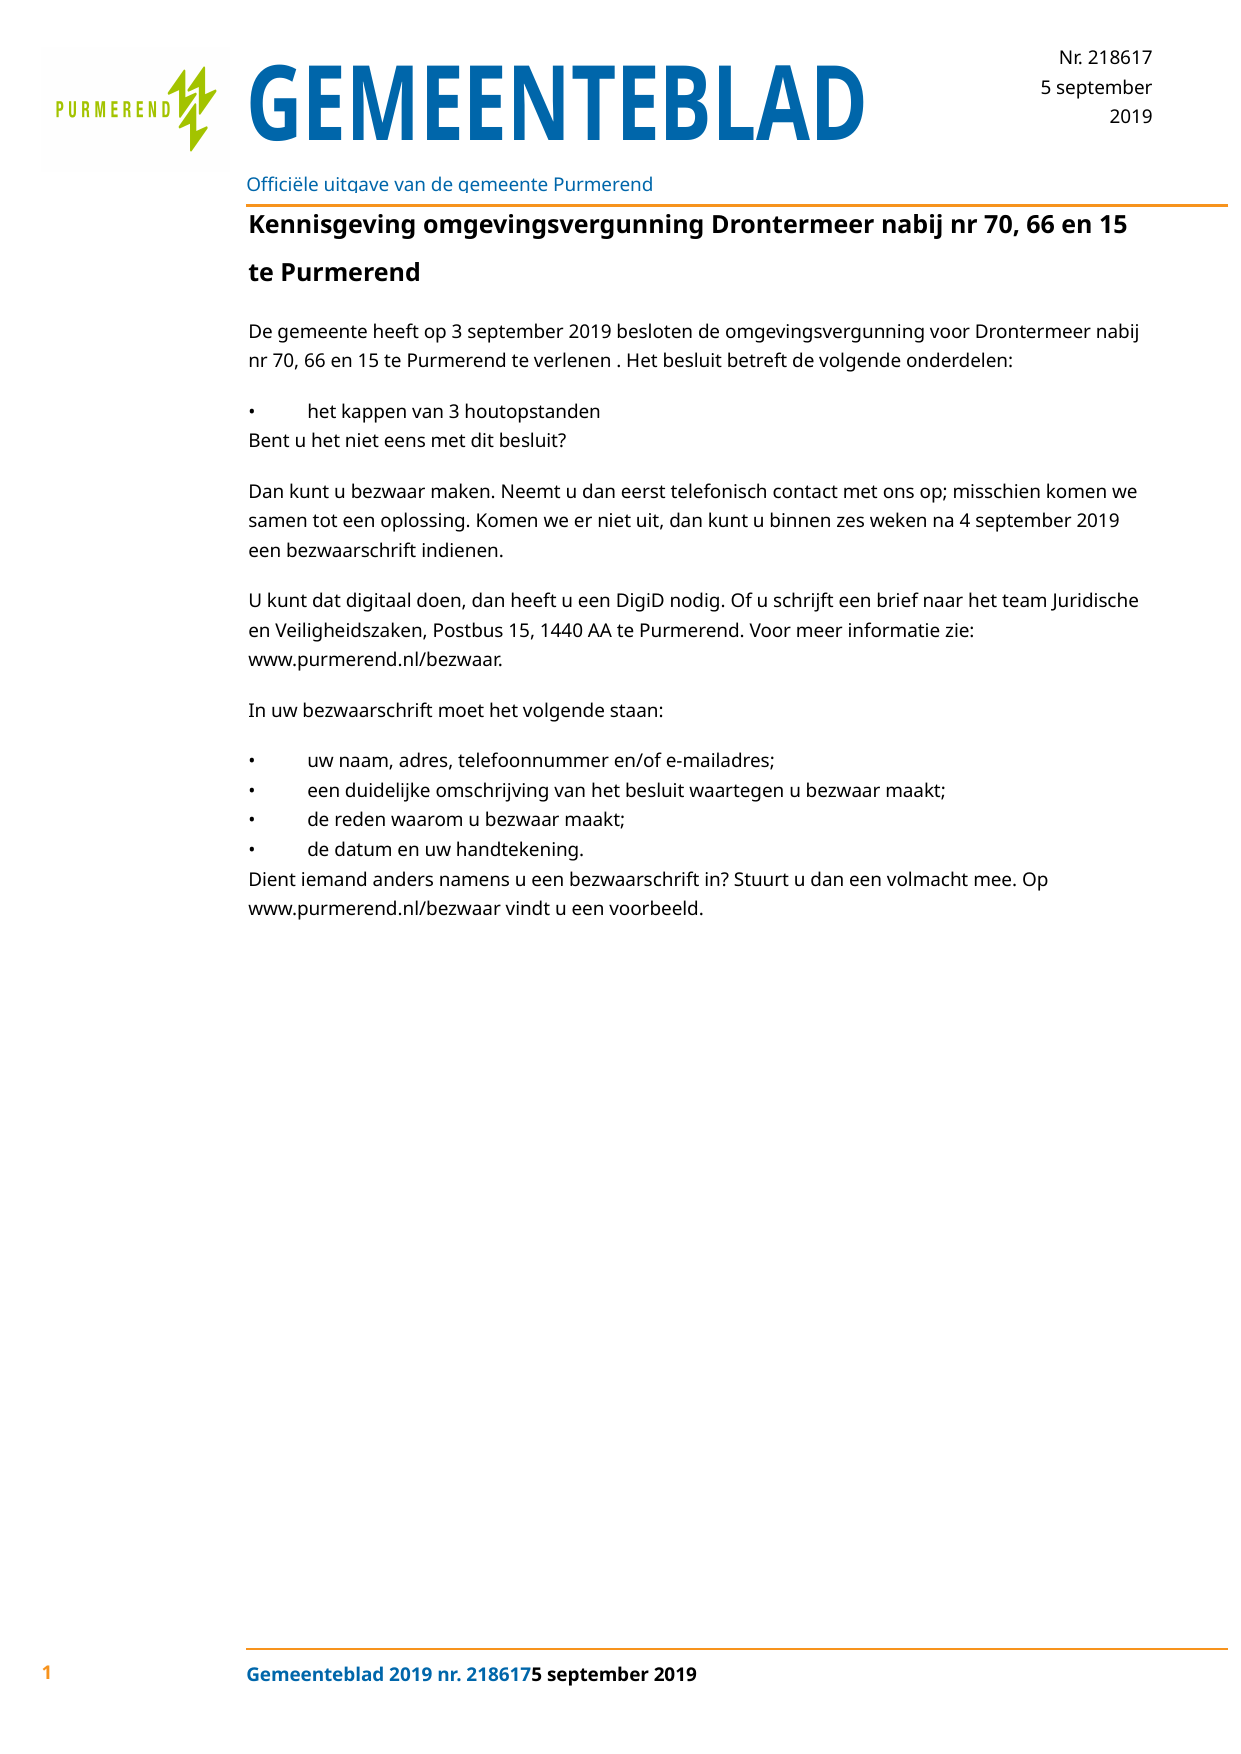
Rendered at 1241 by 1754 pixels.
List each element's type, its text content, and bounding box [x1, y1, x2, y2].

list een duidelijke omschrijving van het besluit waartegen u bezwaar maakt; [248, 777, 1152, 803]
text Dient iemand anders namens u een bezwaarschrift in? Stuurt u dan een volmacht mee. Op www.purmerend.nl/bezwaar vindt u een voorbeeld. [248, 866, 1152, 921]
text Bent u het niet eens met dit besluit? [248, 427, 1152, 453]
list de datum en uw handtekening. [248, 836, 1152, 862]
text Kennisgeving omgevingsvergunning Drontermeer nabij nr 70, 66 en 15 te Purmerend [248, 207, 1152, 288]
list de reden waarom u bezwaar maakt; [248, 807, 1152, 832]
text De gemeente heeft op 3 september 2019 besloten de omgevingsvergunning voor Drontermeer nabij nr 70, 66 en 15 te Purmerend te verlenen . Het besluit betreft de volgende onderdelen: [248, 318, 1152, 373]
text U kunt dat digitaal doen, dan heeft u een DigiD nodig. Of u schrijft een brief naar het team Juridische en Veiligheidszaken, Postbus 15, 1440 AA te Purmerend. Voor meer informatie zie: www.purmerend.nl/bezwaar. [248, 587, 1152, 672]
picture [41, 47, 231, 172]
text In uw bezwaarschrift moet het volgende staan: [248, 697, 1152, 723]
list uw naam, adres, telefoonnummer en/of e-mailadres; [248, 747, 1152, 773]
list het kappen van 3 houtopstanden [248, 398, 1152, 424]
text Dan kunt u bezwaar maken. Neemt u dan eerst telefonisch contact met ons op; misschien komen we samen tot een oplossing. Komen we er niet uit, dan kunt u binnen zes weken na 4 september 2019 een bezwaarschrift indienen. [248, 478, 1152, 563]
